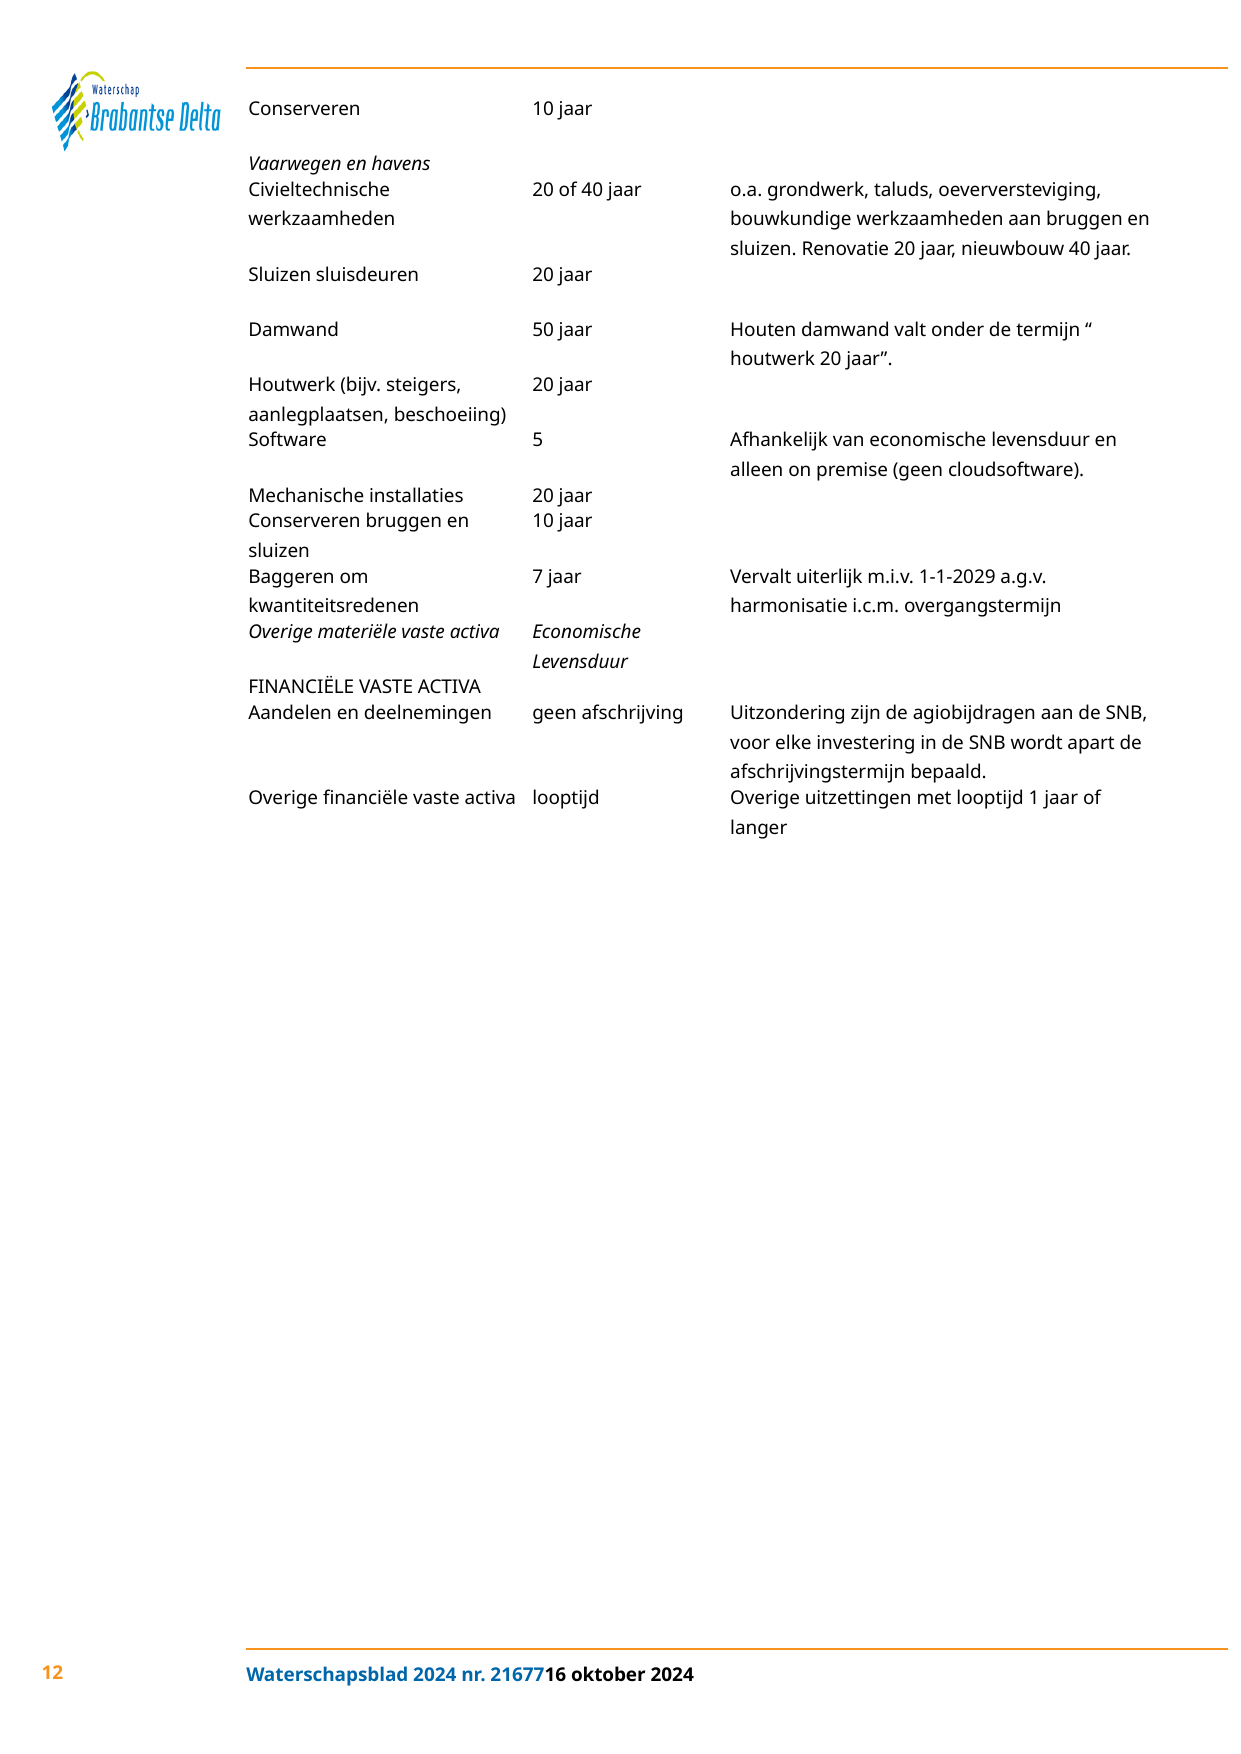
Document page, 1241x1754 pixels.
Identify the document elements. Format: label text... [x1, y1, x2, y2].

table_cell Conserveren [248, 95, 532, 121]
table_cell Economische Levensduur [532, 618, 730, 674]
table_cell [532, 121, 730, 176]
table_cell Damwand [248, 316, 532, 371]
table_cell Overige materiële vaste activa [248, 618, 532, 674]
table_cell 20 jaar [532, 482, 730, 508]
table_cell o.a. grondwerk, taluds, oeverversteviging, bouwkundige werkzaamheden aan bruggen en sluizen. Renovatie 20 jaar, nieuwbouw 40 jaar. [730, 176, 1152, 261]
table_cell Conserveren bruggen en sluizen [248, 508, 532, 563]
table_cell Software [248, 427, 532, 482]
table_cell Overige uitzettingen met looptijd 1 jaar of langer [730, 784, 1152, 839]
table_cell Houten damwand valt onder de termijn “ houtwerk 20 jaar”. [730, 316, 1152, 371]
table_cell 20 jaar [532, 261, 730, 316]
picture [41, 47, 231, 172]
table_cell [730, 261, 1152, 316]
table_cell Mechanische installaties [248, 482, 532, 508]
table_cell FINANCIËLE VASTE ACTIVA [248, 674, 532, 699]
table_cell Vervalt uiterlijk m.i.v. 1-1-2029 a.g.v. harmonisatie i.c.m. overgangstermijn [730, 563, 1152, 618]
table_cell Vaarwegen en havens [248, 121, 532, 176]
table_cell 20 of 40 jaar [532, 176, 730, 261]
table_cell Aandelen en deelnemingen [248, 699, 532, 784]
table_cell Afhankelijk van economische levensduur en alleen on premise (geen cloudsoftware). [730, 427, 1152, 482]
table_cell 50 jaar [532, 316, 730, 371]
table_cell Civieltechnische werkzaamheden [248, 176, 532, 261]
table_cell Overige financiële vaste activa [248, 784, 532, 839]
table_cell [730, 482, 1152, 508]
table_cell 7 jaar [532, 563, 730, 618]
table_cell looptijd [532, 784, 730, 839]
table_cell geen afschrijving [532, 699, 730, 784]
table_cell 10 jaar [532, 508, 730, 563]
table_cell 5 [532, 427, 730, 482]
table_cell 20 jaar [532, 371, 730, 427]
table_cell 10 jaar [532, 95, 730, 121]
table_cell [730, 95, 1152, 121]
table_cell Baggeren om kwantiteitsredenen [248, 563, 532, 618]
table_cell [730, 618, 1152, 674]
table_cell [532, 674, 730, 699]
table_cell Uitzondering zijn de agiobijdragen aan de SNB, voor elke investering in de SNB wordt apart de afschrijvingstermijn bepaald. [730, 699, 1152, 784]
table_cell Sluizen sluisdeuren [248, 261, 532, 316]
table_cell [730, 371, 1152, 427]
table_cell [730, 674, 1152, 699]
table_cell Houtwerk (bijv. steigers, aanlegplaatsen, beschoeiing) [248, 371, 532, 427]
table_cell [730, 121, 1152, 176]
table_cell [730, 508, 1152, 563]
